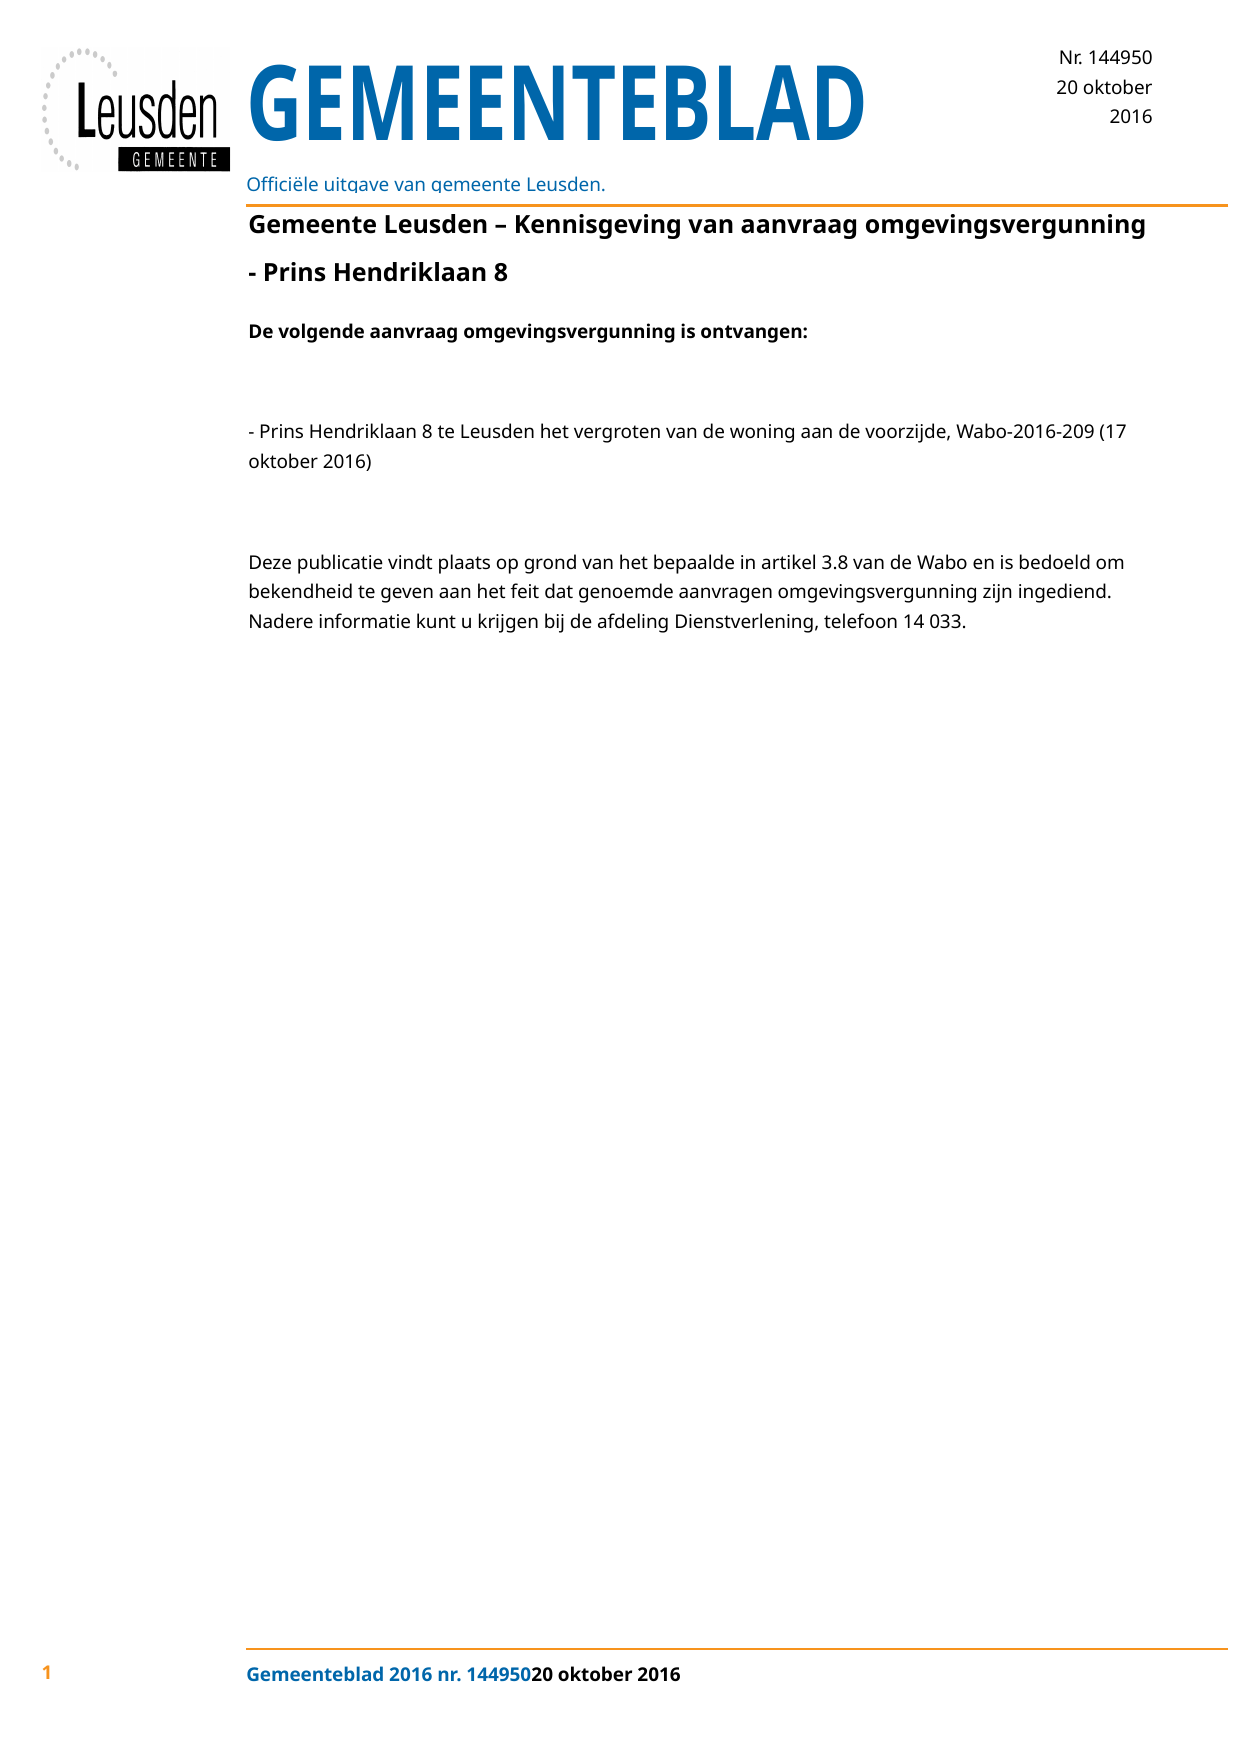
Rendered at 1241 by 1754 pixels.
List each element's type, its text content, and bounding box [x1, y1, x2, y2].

text Deze publicatie vindt plaats op grond van het bepaalde in artikel 3.8 van de Wabo en is bedoeld om bekendheid te geven aan het feit dat genoemde aanvragen omgevingsvergunning zijn ingediend. Nadere informatie kunt u krijgen bij de afdeling Dienstverlening, telefoon 14 033. [248, 549, 1152, 634]
text - Prins Hendriklaan 8 te Leusden het vergroten van de woning aan de voorzijde, Wabo-2016-209 (17 oktober 2016) [248, 419, 1152, 474]
text Gemeente Leusden – Kennisgeving van aanvraag omgevingsvergunning - Prins Hendriklaan 8 [248, 207, 1152, 288]
picture [41, 47, 231, 172]
text De volgende aanvraag omgevingsvergunning is ontvangen: [248, 318, 1152, 344]
